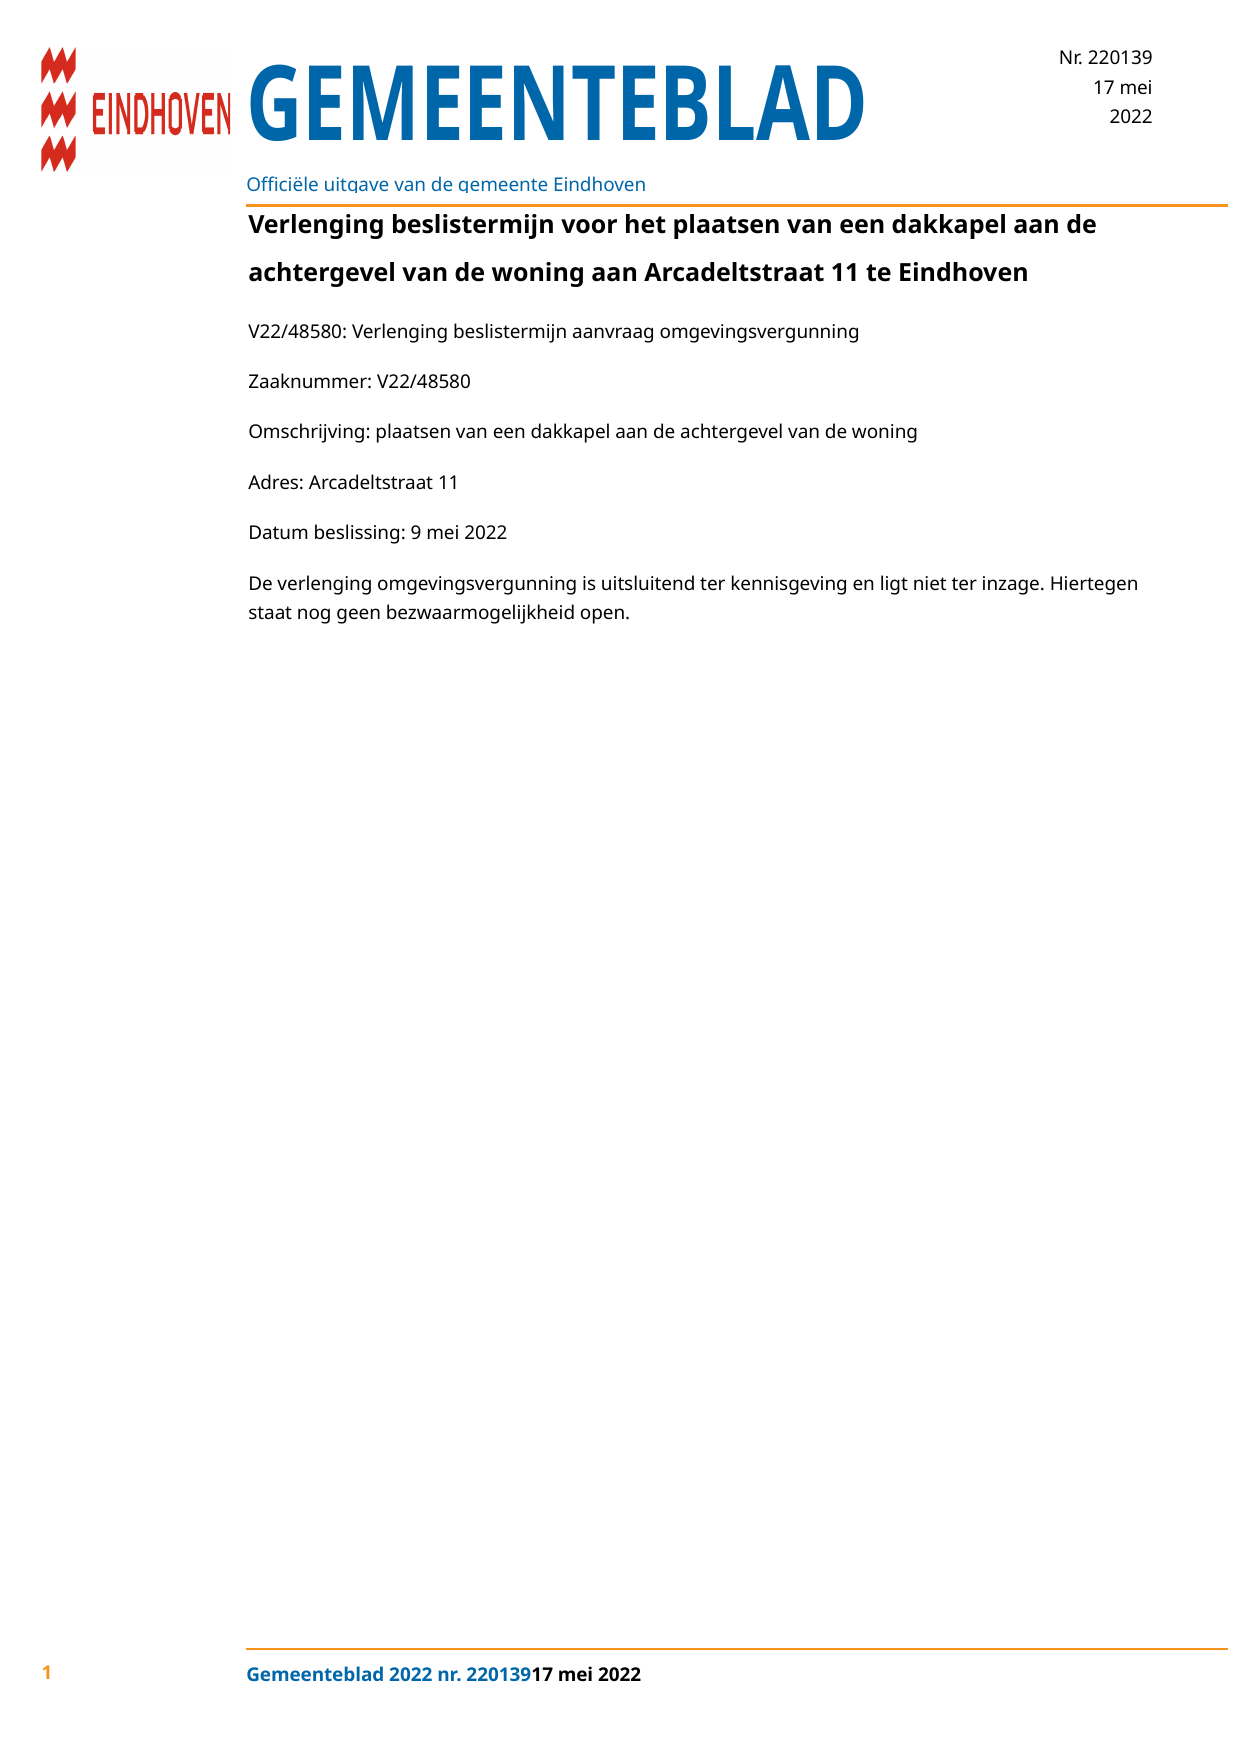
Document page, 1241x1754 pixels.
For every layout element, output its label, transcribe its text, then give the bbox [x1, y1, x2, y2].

picture [41, 47, 231, 172]
text Omschrijving: plaatsen van een dakkapel aan de achtergevel van de woning [248, 419, 1152, 444]
text De verlenging omgevingsvergunning is uitsluitend ter kennisgeving en ligt niet ter inzage. Hiertegen staat nog geen bezwaarmogelijkheid open. [248, 570, 1152, 625]
text Datum beslissing: 9 mei 2022 [248, 519, 1152, 545]
text V22/48580: Verlenging beslistermijn aanvraag omgevingsvergunning [248, 318, 1152, 344]
text Adres: Arcadeltstraat 11 [248, 469, 1152, 495]
text Zaaknummer: V22/48580 [248, 368, 1152, 394]
text Verlenging beslistermijn voor het plaatsen van een dakkapel aan de achtergevel van de woning aan Arcadeltstraat 11 te Eindhoven [248, 207, 1152, 288]
